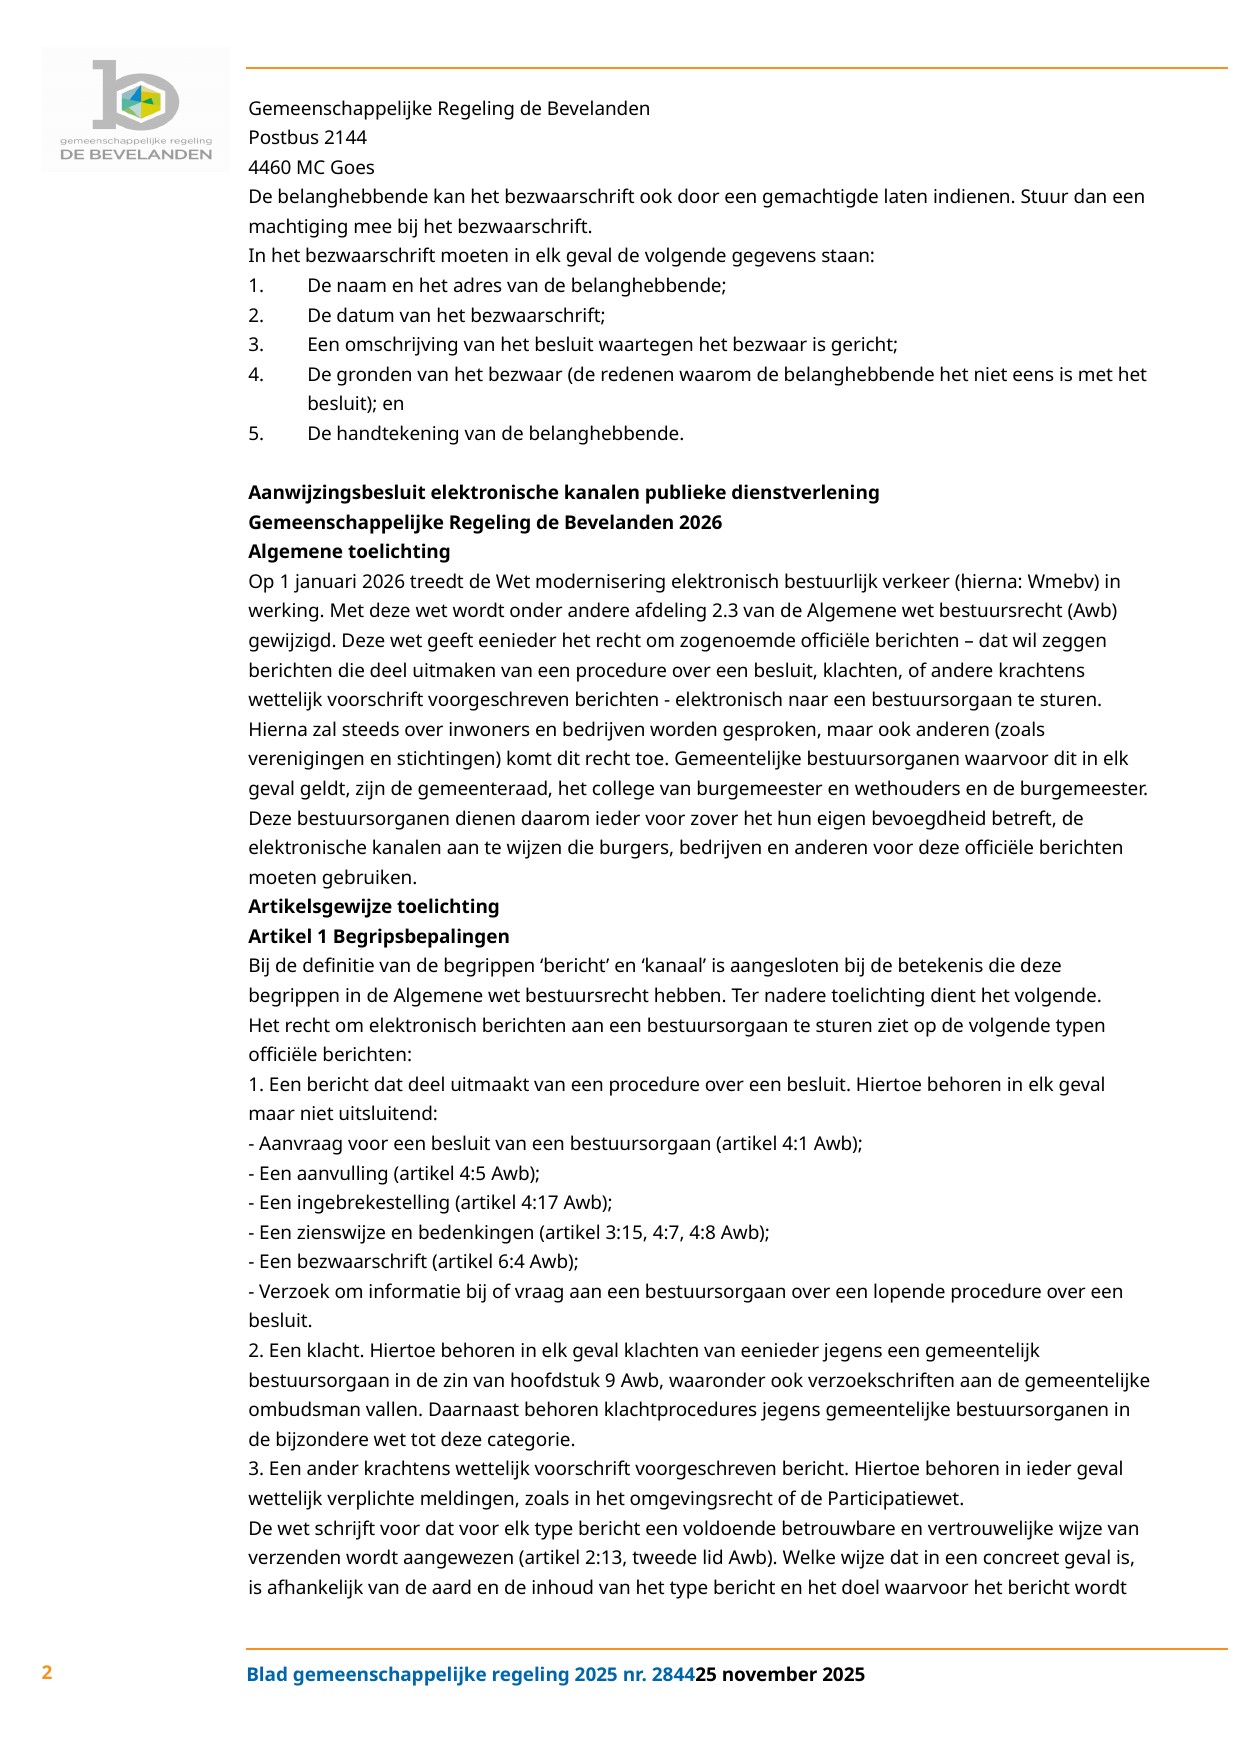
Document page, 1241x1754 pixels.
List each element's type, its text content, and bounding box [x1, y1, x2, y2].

text 1. Een bericht dat deel uitmaakt van een procedure over een besluit. Hiertoe behoren in elk geval maar niet uitsluitend: [248, 1071, 1152, 1126]
text Artikelsgewijze toelichting [248, 893, 1152, 919]
text - Een bezwaarschrift (artikel 6:4 Awb); [248, 1248, 1152, 1274]
list De naam en het adres van de belanghebbende; [248, 272, 1152, 298]
text Gemeenschappelijke Regeling de Bevelanden 2026 [248, 509, 1152, 535]
text 4460 MC Goes [248, 154, 1152, 180]
text Artikel 1 Begripsbepalingen [248, 923, 1152, 949]
text Het recht om elektronisch berichten aan een bestuursorgaan te sturen ziet op de volgende typen officiële berichten: [248, 1012, 1152, 1067]
list De gronden van het bezwaar (de redenen waarom de belanghebbende het niet eens is met het besluit); en [248, 361, 1152, 416]
picture [41, 47, 231, 172]
text - Een aanvulling (artikel 4:5 Awb); [248, 1160, 1152, 1186]
text Aanwijzingsbesluit elektronische kanalen publieke dienstverlening [248, 479, 1152, 505]
text Op 1 januari 2026 treedt de Wet modernisering elektronisch bestuurlijk verkeer (hierna: Wmebv) in werking. Met deze wet wordt onder andere afdeling 2.3 van de Algemene wet bestuursrecht (Awb) gewijzigd. Deze wet geeft eenieder het recht om zogenoemde officiële berichten – dat wil zeggen berichten die deel uitmaken van een procedure over een besluit, klachten, of andere krachtens wettelijk voorschrift voorgeschreven berichten - elektronisch naar een bestuursorgaan te sturen. Hierna zal steeds over inwoners en bedrijven worden gesproken, maar ook anderen (zoals verenigingen en stichtingen) komt dit recht toe. Gemeentelijke bestuursorganen waarvoor dit in elk geval geldt, zijn de gemeenteraad, het college van burgemeester en wethouders en de burgemeester. Deze bestuursorganen dienen daarom ieder voor zover het hun eigen bevoegdheid betreft, de elektronische kanalen aan te wijzen die burgers, bedrijven en anderen voor deze officiële berichten moeten gebruiken. [248, 568, 1152, 890]
text De belanghebbende kan het bezwaarschrift ook door een gemachtigde laten indienen. Stuur dan een machtiging mee bij het bezwaarschrift. [248, 183, 1152, 239]
text Gemeenschappelijke Regeling de Bevelanden [248, 95, 1152, 121]
list De datum van het bezwaarschrift; [248, 302, 1152, 328]
text De wet schrijft voor dat voor elk type bericht een voldoende betrouwbare en vertrouwelijke wijze van verzenden wordt aangewezen (artikel 2:13, tweede lid Awb). Welke wijze dat in een concreet geval is, is afhankelijk van de aard en de inhoud van het type bericht en het doel waarvoor het bericht wordt [248, 1515, 1152, 1600]
text 3. Een ander krachtens wettelijk voorschrift voorgeschreven bericht. Hiertoe behoren in ieder geval wettelijk verplichte meldingen, zoals in het omgevingsrecht of de Participatiewet. [248, 1456, 1152, 1511]
text 2. Een klacht. Hiertoe behoren in elk geval klachten van eenieder jegens een gemeentelijk bestuursorgaan in de zin van hoofdstuk 9 Awb, waaronder ook verzoekschriften aan de gemeentelijke ombudsman vallen. Daarnaast behoren klachtprocedures jegens gemeentelijke bestuursorganen in de bijzondere wet tot deze categorie. [248, 1337, 1152, 1452]
text - Verzoek om informatie bij of vraag aan een bestuursorgaan over een lopende procedure over een besluit. [248, 1278, 1152, 1333]
text Postbus 2144 [248, 124, 1152, 150]
list Een omschrijving van het besluit waartegen het bezwaar is gericht; [248, 331, 1152, 357]
text Bij de definitie van de begrippen ‘bericht’ en ‘kanaal’ is aangesloten bij de betekenis die deze begrippen in de Algemene wet bestuursrecht hebben. Ter nadere toelichting dient het volgende. [248, 953, 1152, 1008]
text Algemene toelichting [248, 538, 1152, 564]
text - Aanvraag voor een besluit van een bestuursorgaan (artikel 4:1 Awb); [248, 1130, 1152, 1156]
text - Een ingebrekestelling (artikel 4:17 Awb); [248, 1189, 1152, 1215]
list De handtekening van de belanghebbende. [248, 420, 1152, 446]
text - Een zienswijze en bedenkingen (artikel 3:15, 4:7, 4:8 Awb); [248, 1219, 1152, 1245]
text In het bezwaarschrift moeten in elk geval de volgende gegevens staan: [248, 243, 1152, 268]
